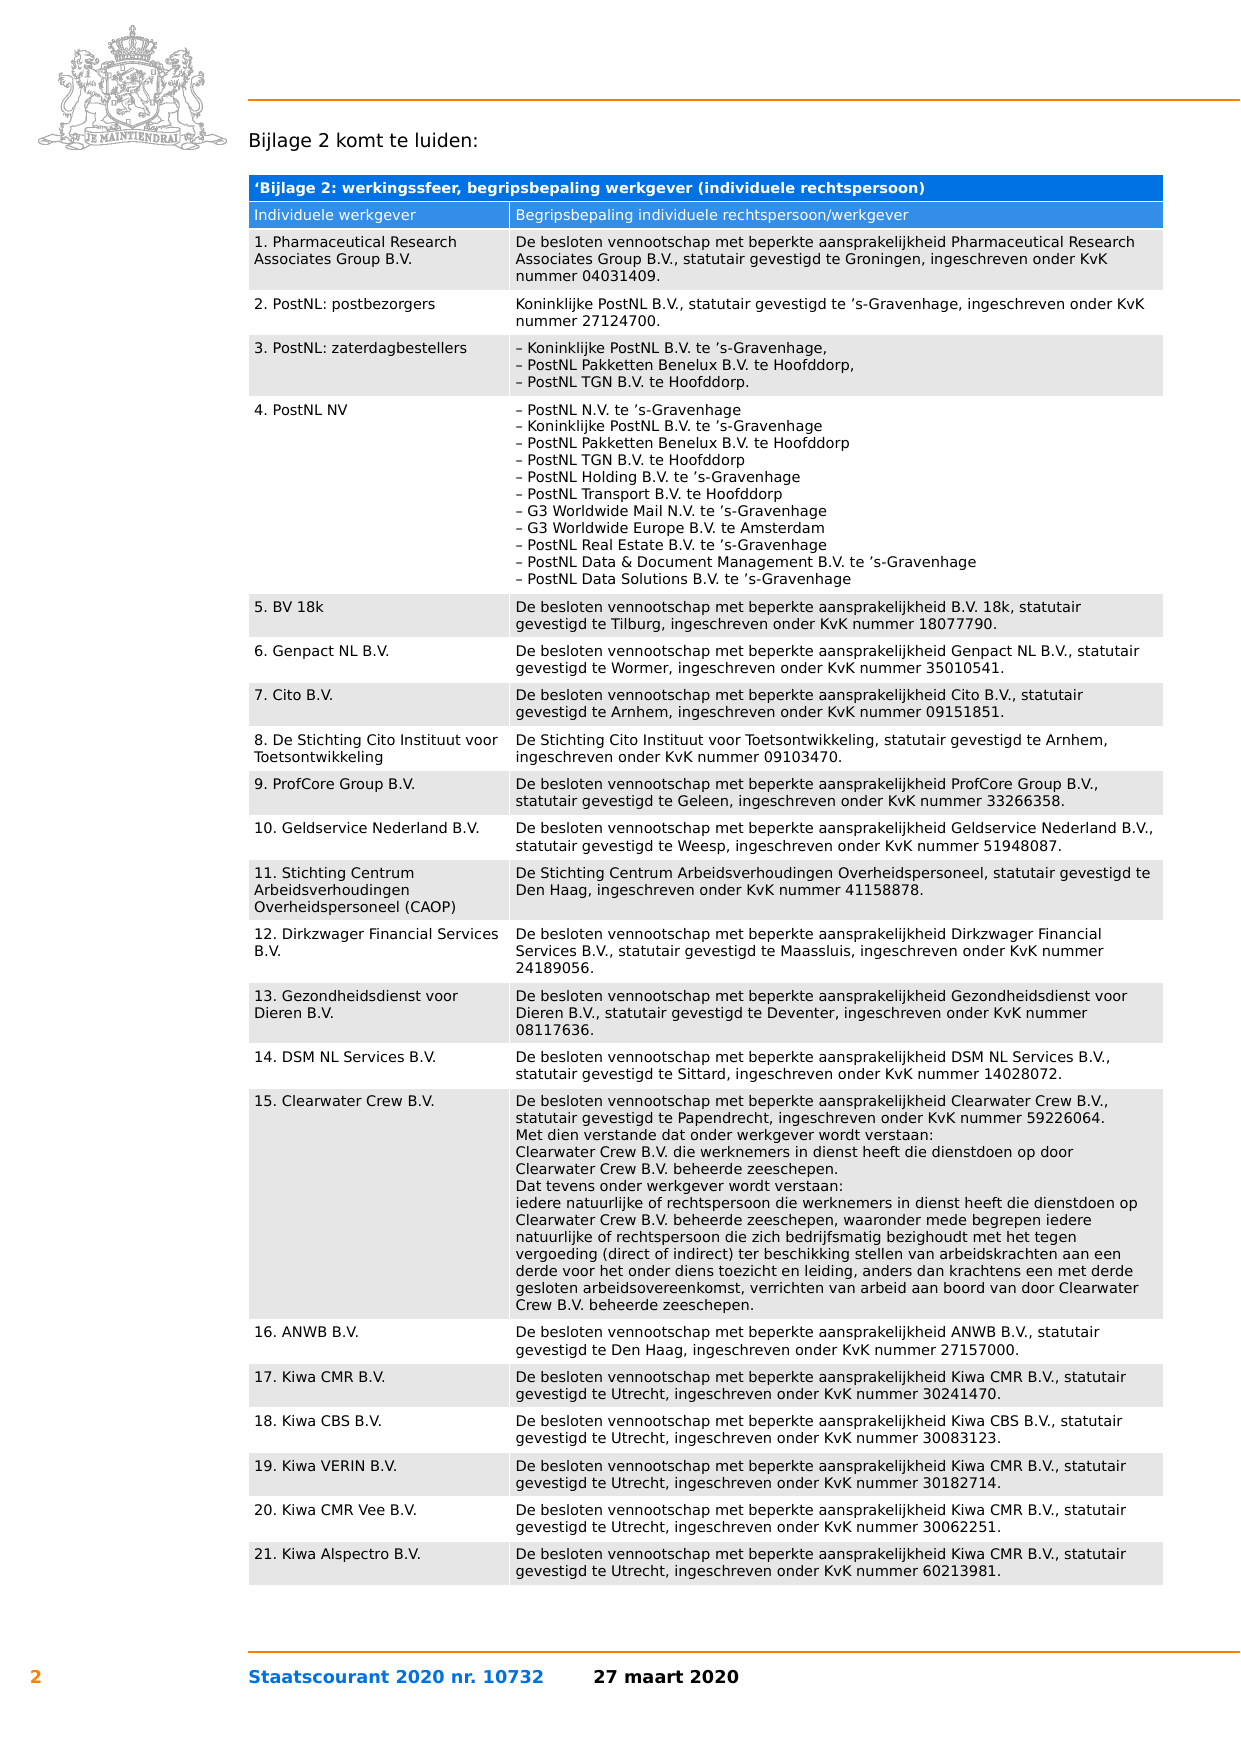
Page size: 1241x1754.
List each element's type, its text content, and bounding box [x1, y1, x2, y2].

table_cell 17. Kiwa CMR B.V. [249, 1364, 509, 1407]
table_cell 12. Dirkzwager Financial Services B.V. [249, 921, 509, 982]
table_cell De besloten vennootschap met beperkte aansprakelijkheid Kiwa CBS B.V., statutair gevestigd te Utrecht, ingeschreven onder KvK nummer 30083123. [510, 1409, 1163, 1452]
table_cell Koninklijke PostNL B.V., statutair gevestigd te ’s-Gravenhage, ingeschreven onder KvK nummer 27124700. [510, 291, 1163, 334]
table_cell De besloten vennootschap met beperkte aansprakelijkheid ANWB B.V., statutair gevestigd te Den Haag, ingeschreven onder KvK nummer 27157000. [510, 1320, 1163, 1363]
table_cell 8. De Stichting Cito Instituut voor Toetsontwikkeling [249, 727, 509, 770]
table_cell De besloten vennootschap met beperkte aansprakelijkheid Clearwater Crew B.V., statutair gevestigd te Papendrecht, ingeschreven onder KvK nummer 59226064. Met dien verstande dat onder werkgever wordt verstaan: Clearwater Crew B.V. die werknemers in dienst heeft die dienstdoen op door Clearwater Crew B.V. beheerde zeeschepen. Dat tevens onder werkgever wordt verstaan: iedere natuurlijke of rechtspersoon die werknemers in dienst heeft die dienstdoen op Clearwater Crew B.V. beheerde zeeschepen, waaronder mede begrepen iedere natuurlijke of rechtspersoon die zich bedrijfsmatig bezighoudt met het tegen vergoeding (direct of indirect) ter beschikking stellen van arbeidskrachten aan een derde voor het onder diens toezicht en leiding, anders dan krachtens een met derde gesloten arbeidsovereenkomst, verrichten van arbeid aan boord van door Clearwater Crew B.V. beheerde zeeschepen. [510, 1089, 1163, 1319]
table_cell – PostNL N.V. te ’s-Gravenhage – Koninklijke PostNL B.V. te ’s-Gravenhage – PostNL Pakketten Benelux B.V. te Hoofddorp – PostNL TGN B.V. te Hoofddorp – PostNL Holding B.V. te ’s-Gravenhage – PostNL Transport B.V. te Hoofddorp – G3 Worldwide Mail N.V. te ’s-Gravenhage – G3 Worldwide Europe B.V. te Amsterdam – PostNL Real Estate B.V. te ’s-Gravenhage – PostNL Data & Document Management B.V. te ’s-Gravenhage – PostNL Data Solutions B.V. te ’s-Gravenhage [510, 397, 1163, 593]
table_cell De besloten vennootschap met beperkte aansprakelijkheid DSM NL Services B.V., statutair gevestigd te Sittard, ingeschreven onder KvK nummer 14028072. [510, 1044, 1163, 1087]
table_cell 14. DSM NL Services B.V. [249, 1044, 509, 1087]
table_cell De besloten vennootschap met beperkte aansprakelijkheid Dirkzwager Financial Services B.V., statutair gevestigd te Maassluis, ingeschreven onder KvK nummer 24189056. [510, 921, 1163, 982]
table_cell 3. PostNL: zaterdagbestellers [249, 335, 509, 396]
table_cell De besloten vennootschap met beperkte aansprakelijkheid Gezondheidsdienst voor Dieren B.V., statutair gevestigd te Deventer, ingeschreven onder KvK nummer 08117636. [510, 983, 1163, 1043]
table_cell 21. Kiwa Alspectro B.V. [249, 1542, 509, 1585]
table_cell 10. Geldservice Nederland B.V. [249, 816, 509, 859]
table_cell De besloten vennootschap met beperkte aansprakelijkheid Kiwa CMR B.V., statutair gevestigd te Utrecht, ingeschreven onder KvK nummer 30241470. [510, 1364, 1163, 1407]
table_cell 11. Stichting Centrum Arbeidsverhoudingen Overheidspersoneel (CAOP) [249, 860, 509, 920]
table_cell De Stichting Cito Instituut voor Toetsontwikkeling, statutair gevestigd te Arnhem, ingeschreven onder KvK nummer 09103470. [510, 727, 1163, 770]
table_cell De besloten vennootschap met beperkte aansprakelijkheid Geldservice Nederland B.V., statutair gevestigd te Weesp, ingeschreven onder KvK nummer 51948087. [510, 816, 1163, 859]
table_cell 20. Kiwa CMR Vee B.V. [249, 1497, 509, 1541]
text Bijlage 2 komt te luiden: [248, 130, 1163, 152]
table_cell 7. Cito B.V. [249, 683, 509, 726]
table_cell 9. ProfCore Group B.V. [249, 771, 509, 815]
table_cell 16. ANWB B.V. [249, 1320, 509, 1363]
table_cell – Koninklijke PostNL B.V. te ’s-Gravenhage, – PostNL Pakketten Benelux B.V. te Hoofddorp, – PostNL TGN B.V. te Hoofddorp. [510, 335, 1163, 396]
table_cell 5. BV 18k [249, 594, 509, 637]
table_cell De besloten vennootschap met beperkte aansprakelijkheid Kiwa CMR B.V., statutair gevestigd te Utrecht, ingeschreven onder KvK nummer 30182714. [510, 1453, 1163, 1496]
table_cell 18. Kiwa CBS B.V. [249, 1409, 509, 1452]
table_cell De besloten vennootschap met beperkte aansprakelijkheid Pharmaceutical Research Associates Group B.V., statutair gevestigd te Groningen, ingeschreven onder KvK nummer 04031409. [510, 230, 1163, 290]
table_cell De Stichting Centrum Arbeidsverhoudingen Overheidspersoneel, statutair gevestigd te Den Haag, ingeschreven onder KvK nummer 41158878. [510, 860, 1163, 920]
table_header ‘Bijlage 2: werkingssfeer, begripsbepaling werkgever (individuele rechtspersoon) [249, 175, 1163, 201]
table_cell 2. PostNL: postbezorgers [249, 291, 509, 334]
table_cell Begripsbepaling individuele rechtspersoon/werkgever [510, 202, 1163, 228]
picture [38, 25, 227, 150]
table_cell 4. PostNL NV [249, 397, 509, 593]
table_cell 19. Kiwa VERIN B.V. [249, 1453, 509, 1496]
table_cell De besloten vennootschap met beperkte aansprakelijkheid Genpact NL B.V., statutair gevestigd te Wormer, ingeschreven onder KvK nummer 35010541. [510, 638, 1163, 682]
table_cell De besloten vennootschap met beperkte aansprakelijkheid ProfCore Group B.V., statutair gevestigd te Geleen, ingeschreven onder KvK nummer 33266358. [510, 771, 1163, 815]
table_cell 6. Genpact NL B.V. [249, 638, 509, 682]
table_cell 1. Pharmaceutical Research Associates Group B.V. [249, 230, 509, 290]
table_cell De besloten vennootschap met beperkte aansprakelijkheid Kiwa CMR B.V., statutair gevestigd te Utrecht, ingeschreven onder KvK nummer 60213981. [510, 1542, 1163, 1585]
table_cell Individuele werkgever [249, 202, 509, 228]
table_cell 15. Clearwater Crew B.V. [249, 1089, 509, 1319]
table_cell 13. Gezondheidsdienst voor Dieren B.V. [249, 983, 509, 1043]
table_cell De besloten vennootschap met beperkte aansprakelijkheid Cito B.V., statutair gevestigd te Arnhem, ingeschreven onder KvK nummer 09151851. [510, 683, 1163, 726]
table_cell De besloten vennootschap met beperkte aansprakelijkheid B.V. 18k, statutair gevestigd te Tilburg, ingeschreven onder KvK nummer 18077790. [510, 594, 1163, 637]
table_cell De besloten vennootschap met beperkte aansprakelijkheid Kiwa CMR B.V., statutair gevestigd te Utrecht, ingeschreven onder KvK nummer 30062251. [510, 1497, 1163, 1541]
